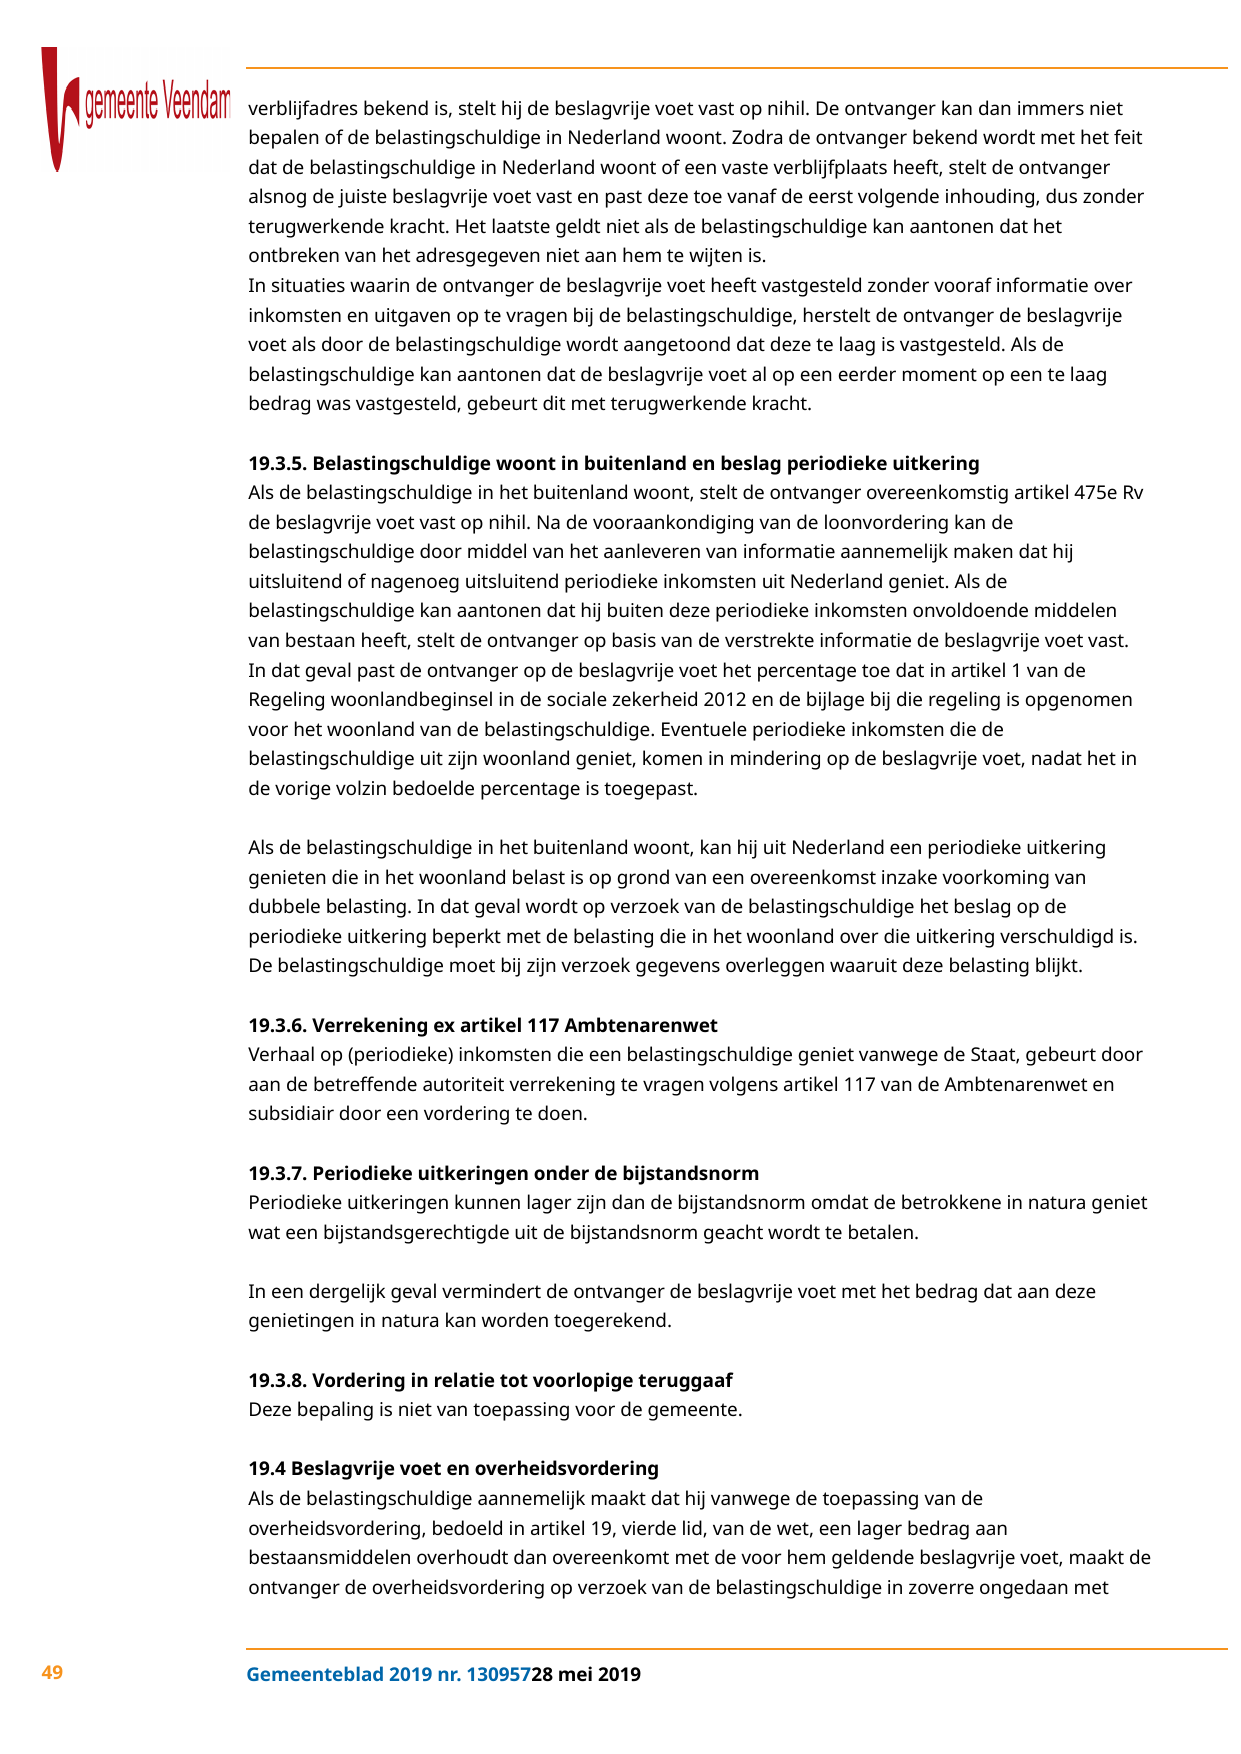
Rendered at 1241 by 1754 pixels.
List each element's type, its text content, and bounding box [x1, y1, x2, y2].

text 19.3.5. Belastingschuldige woont in buitenland en beslag periodieke uitkering [248, 450, 1152, 476]
text 19.3.7. Periodieke uitkeringen onder de bijstandsnorm [248, 1160, 1152, 1186]
text verblijfadres bekend is, stelt hij de beslagvrije voet vast op nihil. De ontvanger kan dan immers niet bepalen of de belastingschuldige in Nederland woont. Zodra de ontvanger bekend wordt met het feit dat de belastingschuldige in Nederland woont of een vaste verblijfplaats heeft, stelt de ontvanger alsnog de juiste beslagvrije voet vast en past deze toe vanaf de eerst volgende inhouding, dus zonder terugwerkende kracht. Het laatste geldt niet als de belastingschuldige kan aantonen dat het ontbreken van het adresgegeven niet aan hem te wijten is. [248, 95, 1152, 268]
text Als de belastingschuldige in het buitenland woont, kan hij uit Nederland een periodieke uitkering genieten die in het woonland belast is op grond van een overeenkomst inzake voorkoming van dubbele belasting. In dat geval wordt op verzoek van de belastingschuldige het beslag op de periodieke uitkering beperkt met de belasting die in het woonland over die uitkering verschuldigd is. De belastingschuldige moet bij zijn verzoek gegevens overleggen waaruit deze belasting blijkt. [248, 834, 1152, 978]
text 19.3.8. Vordering in relatie tot voorlopige teruggaaf [248, 1367, 1152, 1393]
text Als de belastingschuldige in het buitenland woont, stelt de ontvanger overeenkomstig artikel 475e Rv de beslagvrije voet vast op nihil. Na de vooraankondiging van de loonvordering kan de belastingschuldige door middel van het aanleveren van informatie aannemelijk maken dat hij uitsluitend of nagenoeg uitsluitend periodieke inkomsten uit Nederland geniet. Als de belastingschuldige kan aantonen dat hij buiten deze periodieke inkomsten onvoldoende middelen van bestaan heeft, stelt de ontvanger op basis van de verstrekte informatie de beslagvrije voet vast. In dat geval past de ontvanger op de beslagvrije voet het percentage toe dat in artikel 1 van de Regeling woonlandbeginsel in de sociale zekerheid 2012 en de bijlage bij die regeling is opgenomen voor het woonland van de belastingschuldige. Eventuele periodieke inkomsten die de belastingschuldige uit zijn woonland geniet, komen in mindering op de beslagvrije voet, nadat het in de vorige volzin bedoelde percentage is toegepast. [248, 479, 1152, 801]
text Deze bepaling is niet van toepassing voor de gemeente. [248, 1396, 1152, 1422]
text Periodieke uitkeringen kunnen lager zijn dan de bijstandsnorm omdat de betrokkene in natura geniet wat een bijstandsgerechtigde uit de bijstandsnorm geacht wordt te betalen. [248, 1189, 1152, 1245]
text In een dergelijk geval vermindert de ontvanger de beslagvrije voet met het bedrag dat aan deze genietingen in natura kan worden toegerekend. [248, 1278, 1152, 1333]
text In situaties waarin de ontvanger de beslagvrije voet heeft vastgesteld zonder vooraf informatie over inkomsten en uitgaven op te vragen bij de belastingschuldige, herstelt de ontvanger de beslagvrije voet als door de belastingschuldige wordt aangetoond dat deze te laag is vastgesteld. Als de belastingschuldige kan aantonen dat de beslagvrije voet al op een eerder moment op een te laag bedrag was vastgesteld, gebeurt dit met terugwerkende kracht. [248, 272, 1152, 416]
text 19.3.6. Verrekening ex artikel 117 Ambtenarenwet [248, 1012, 1152, 1038]
text 19.4 Beslagvrije voet en overheidsvordering [248, 1456, 1152, 1481]
picture [41, 47, 231, 172]
text Als de belastingschuldige aannemelijk maakt dat hij vanwege de toepassing van de overheidsvordering, bedoeld in artikel 19, vierde lid, van de wet, een lager bedrag aan bestaansmiddelen overhoudt dan overeenkomt met de voor hem geldende beslagvrije voet, maakt de ontvanger de overheidsvordering op verzoek van de belastingschuldige in zoverre ongedaan met [248, 1485, 1152, 1600]
text Verhaal op (periodieke) inkomsten die een belastingschuldige geniet vanwege de Staat, gebeurt door aan de betreffende autoriteit verrekening te vragen volgens artikel 117 van de Ambtenarenwet en subsidiair door een vordering te doen. [248, 1041, 1152, 1126]
